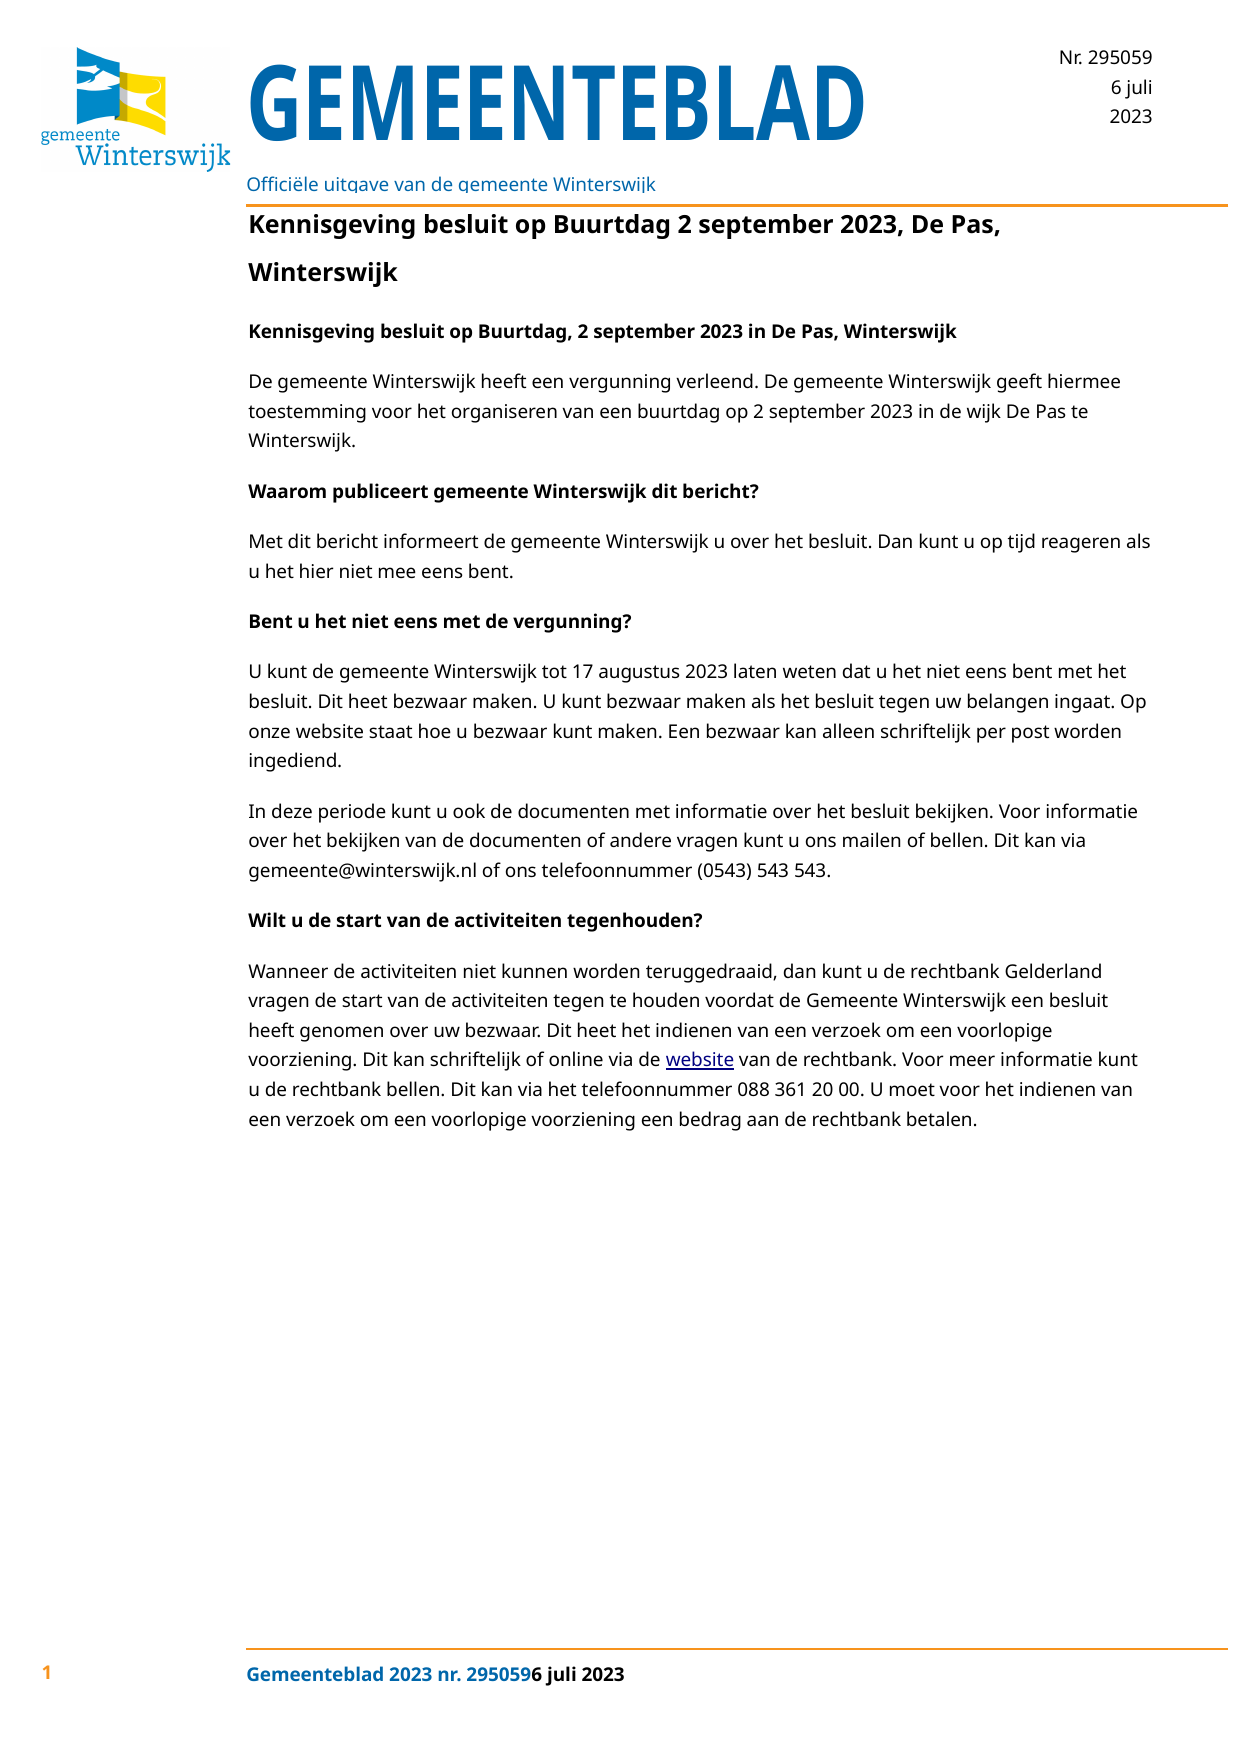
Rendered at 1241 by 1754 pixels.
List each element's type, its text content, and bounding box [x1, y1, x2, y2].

text U kunt de gemeente Winterswijk tot 17 augustus 2023 laten weten dat u het niet eens bent met het besluit. Dit heet bezwaar maken. U kunt bezwaar maken als het besluit tegen uw belangen ingaat. Op onze website staat hoe u bezwaar kunt maken. Een bezwaar kan alleen schriftelijk per post worden ingediend. [248, 659, 1152, 773]
picture [41, 47, 231, 172]
text Wanneer de activiteiten niet kunnen worden teruggedraaid, dan kunt u de rechtbank Gelderland vragen de start van de activiteiten tegen te houden voordat de Gemeente Winterswijk een besluit heeft genomen over uw bezwaar. Dit heet het indienen van een verzoek om een voorlopige voorziening. Dit kan schriftelijk of online via de website van de rechtbank. Voor meer informatie kunt u de rechtbank bellen. Dit kan via het telefoonnummer 088 361 20 00. U moet voor het indienen van een verzoek om een voorlopige voorziening een bedrag aan de rechtbank betalen. [248, 958, 1152, 1132]
text Wilt u de start van de activiteiten tegenhouden? [248, 907, 1152, 933]
picture [225, 153, 231, 162]
text Bent u het niet eens met de vergunning? [248, 608, 1152, 634]
text Kennisgeving besluit op Buurtdag 2 september 2023, De Pas, Winterswijk [248, 207, 1152, 288]
text In deze periode kunt u ook de documenten met informatie over het besluit bekijken. Voor informatie over het bekijken van de documenten of andere vragen kunt u ons mailen of bellen. Dit kan via gemeente@winterswijk.nl of ons telefoonnummer (0543) 543 543. [248, 798, 1152, 883]
text Kennisgeving besluit op Buurtdag, 2 september 2023 in De Pas, Winterswijk [248, 318, 1152, 344]
text De gemeente Winterswijk heeft een vergunning verleend. De gemeente Winterswijk geeft hiermee toestemming voor het organiseren van een buurtdag op 2 september 2023 in de wijk De Pas te Winterswijk. [248, 368, 1152, 453]
text Met dit bericht informeert de gemeente Winterswijk u over het besluit. Dan kunt u op tijd reageren als u het hier niet mee eens bent. [248, 528, 1152, 584]
text Waarom publiceert gemeente Winterswijk dit bericht? [248, 478, 1152, 504]
